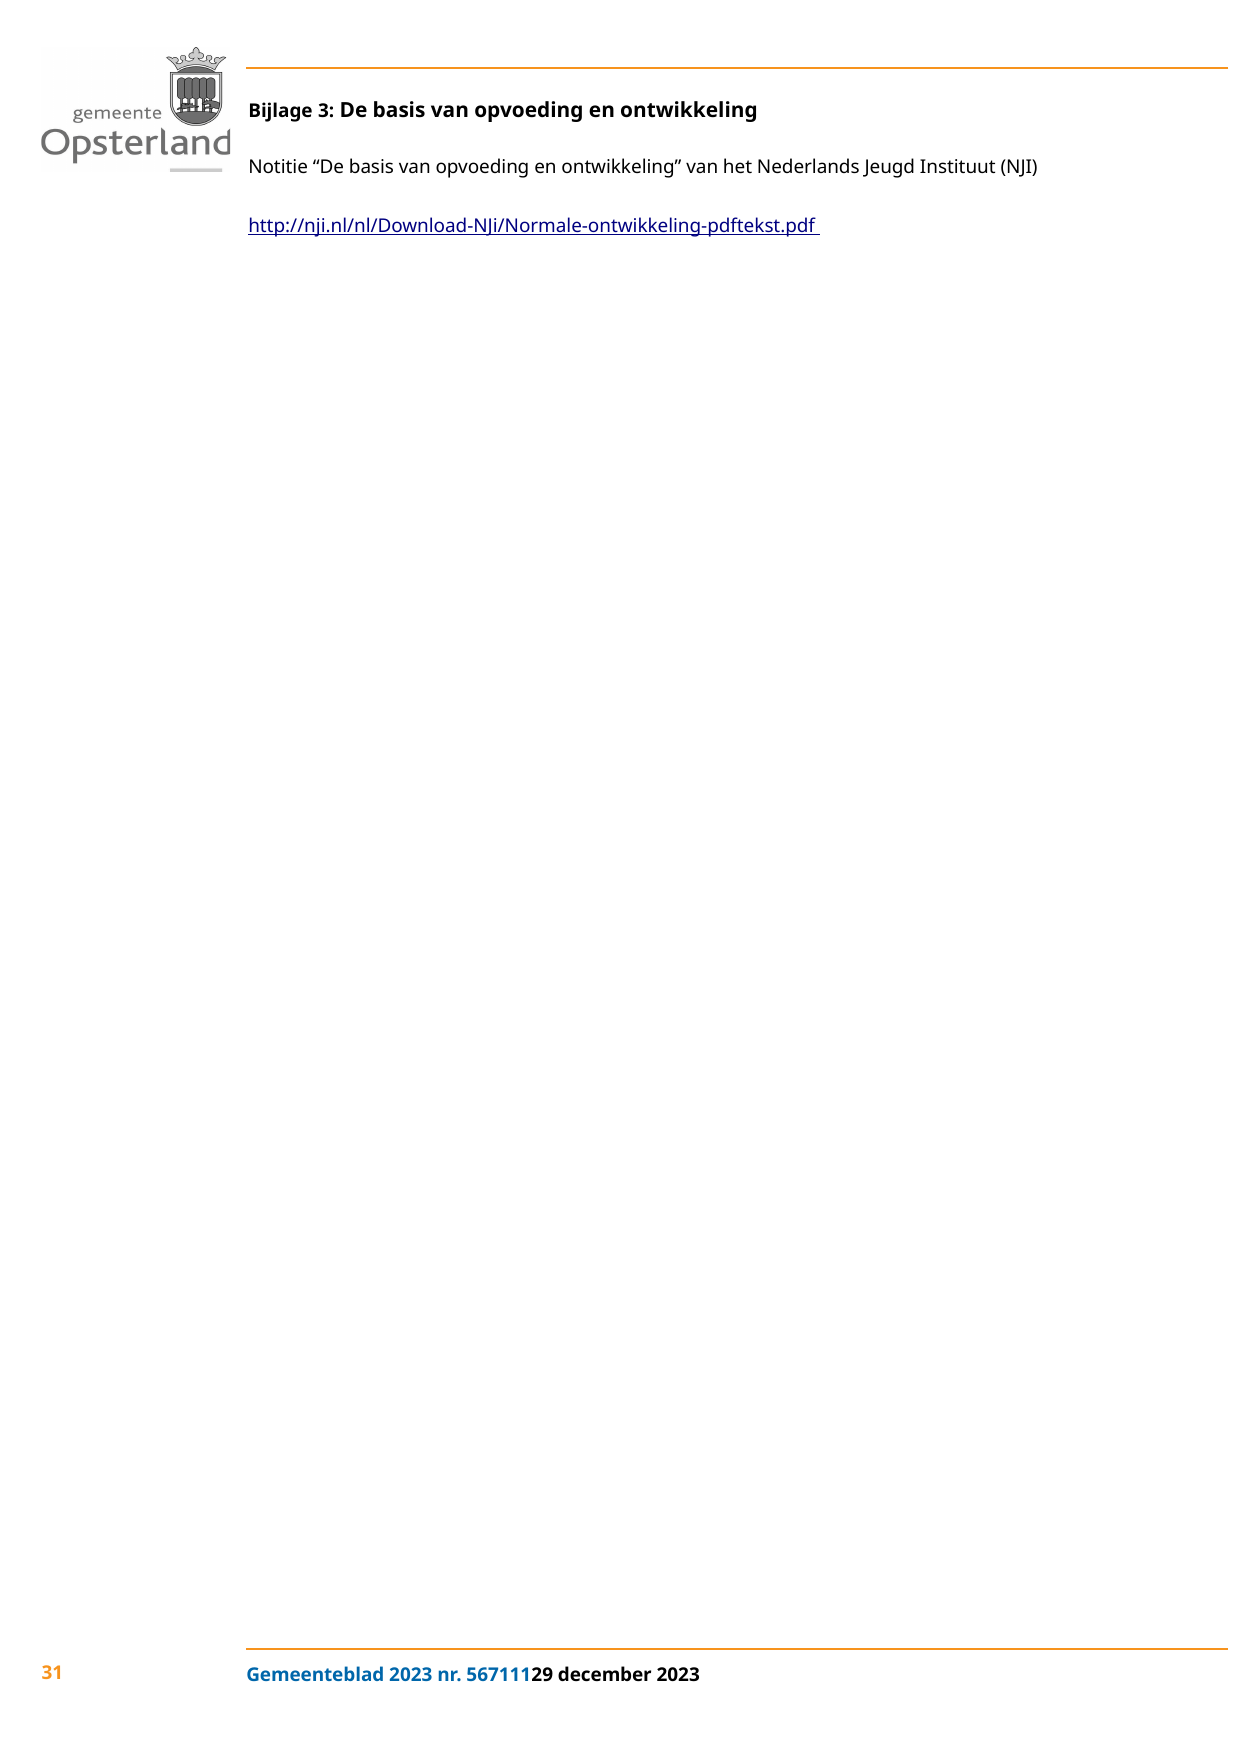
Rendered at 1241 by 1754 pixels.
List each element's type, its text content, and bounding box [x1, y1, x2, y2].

picture [41, 47, 231, 172]
text http://nji.nl/nl/Download-NJi/Normale-ontwikkeling-pdftekst.pdf [248, 212, 1152, 238]
text Notitie “De basis van opvoeding en ontwikkeling” van het Nederlands Jeugd Instituut (NJI) [248, 153, 1152, 179]
text Bijlage 3: De basis van opvoeding en ontwikkeling [248, 95, 1152, 123]
